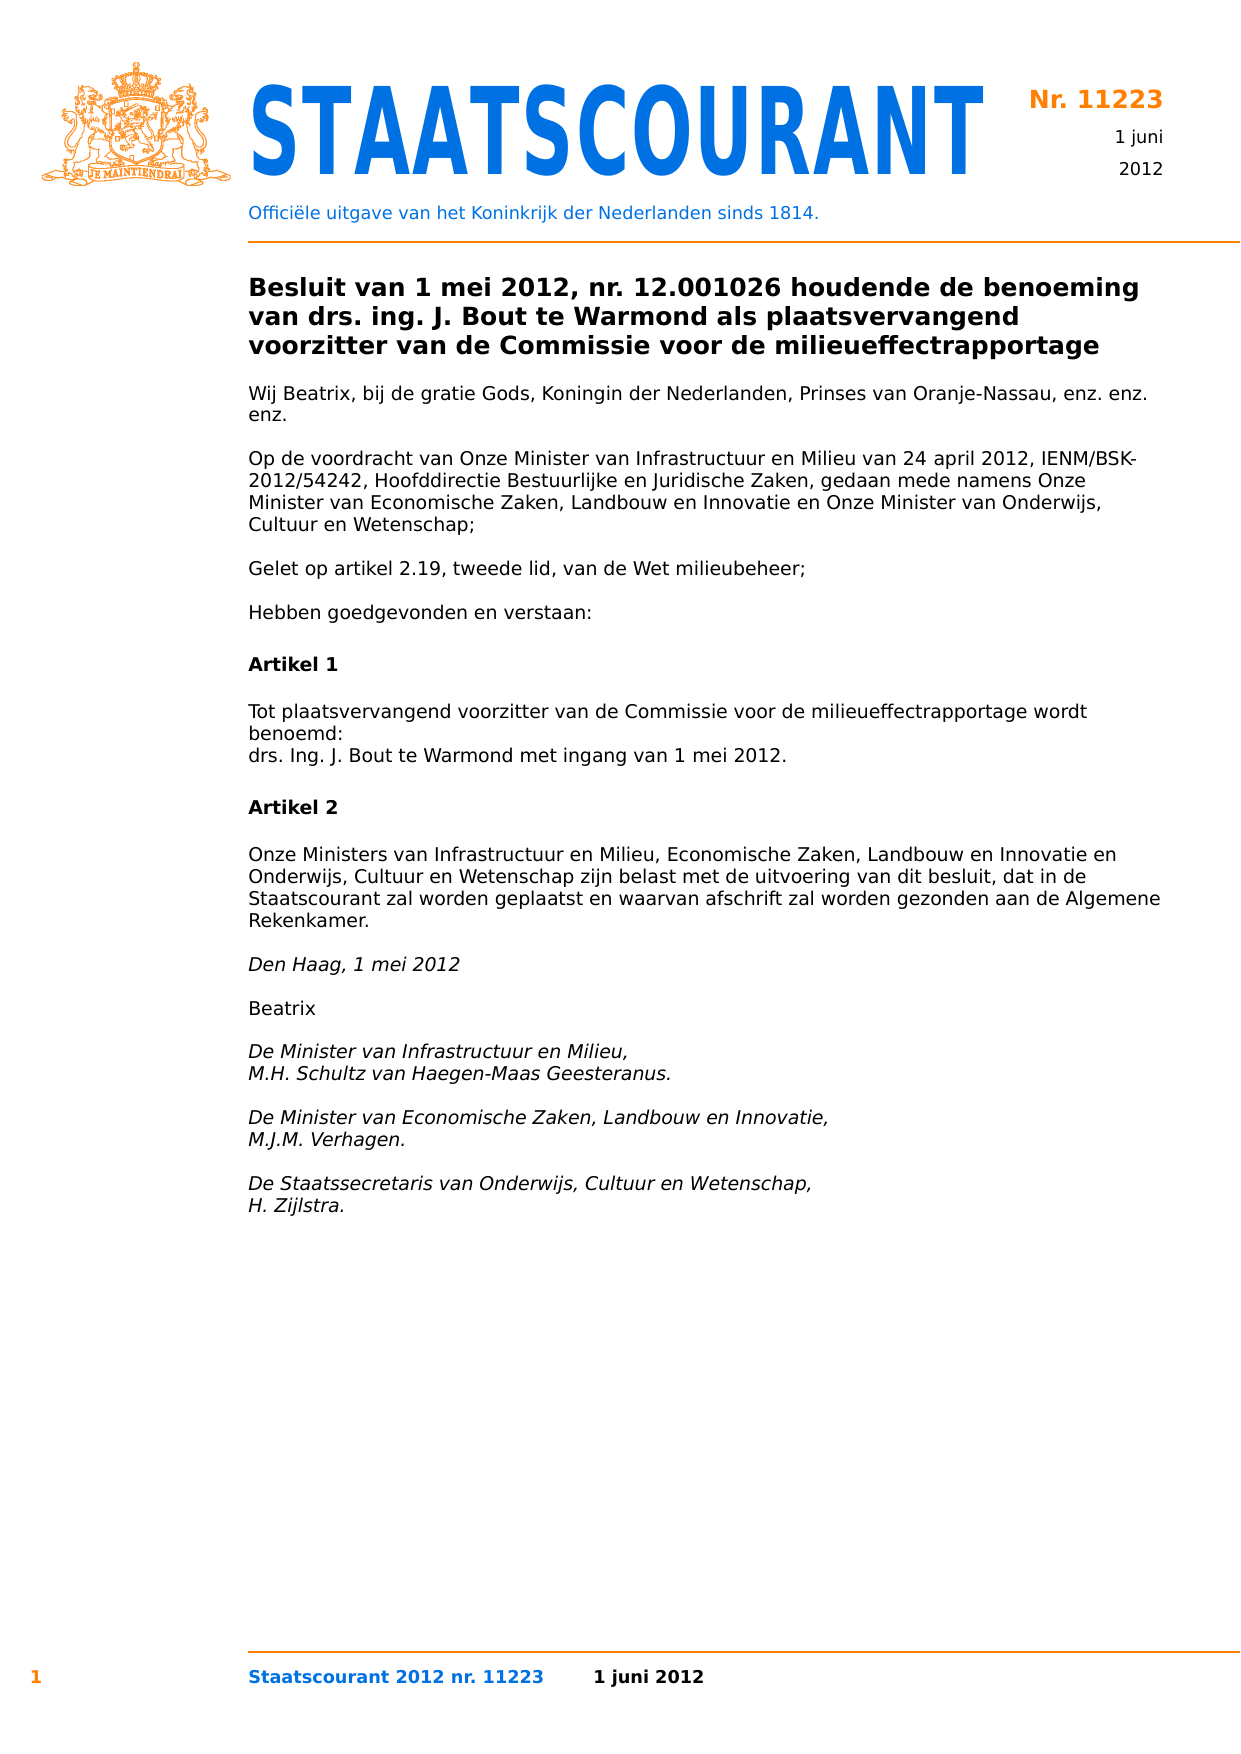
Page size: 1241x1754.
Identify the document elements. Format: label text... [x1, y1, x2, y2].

table_cell 2012 [998, 153, 1240, 203]
subtitle Artikel 1 [248, 654, 1163, 676]
table_header [25, 62, 248, 241]
picture [41, 62, 231, 186]
text Gelet op artikel 2.19, tweede lid, van de Wet milieubeheer; [248, 558, 1163, 580]
text Hebben goedgevonden en verstaan: [248, 602, 1163, 624]
subtitle Artikel 2 [248, 797, 1163, 819]
subtitle Besluit van 1 mei 2012, nr. 12.001026 houdende de benoeming van drs. ing. J. Bout te Warmond als plaatsvervangend voorzitter van de Commissie voor de milieueffectrapportage [248, 273, 1163, 361]
table_header STAATSCOURANT [248, 62, 998, 203]
text drs. Ing. J. Bout te Warmond met ingang van 1 mei 2012. [248, 745, 1163, 767]
text Wij Beatrix, bij de gratie Gods, Koningin der Nederlanden, Prinses van Oranje-Nassau, enz. enz. enz. [248, 382, 1163, 426]
text Tot plaatsvervangend voorzitter van de Commissie voor de milieueffectrapportage wordt benoemd: [248, 701, 1163, 745]
table_cell 1 juni [998, 121, 1240, 153]
text De Minister van Infrastructuur en Milieu, M.H. Schultz van Haegen-Maas Geesteranus. [248, 1041, 1163, 1085]
text Beatrix [248, 997, 1163, 1019]
table_header Nr. 11223 [998, 62, 1240, 121]
text De Staatssecretaris van Onderwijs, Cultuur en Wetenschap, H. Zijlstra. [248, 1173, 1163, 1217]
text Onze Ministers van Infrastructuur en Milieu, Economische Zaken, Landbouw en Innovatie en Onderwijs, Cultuur en Wetenschap zijn belast met de uitvoering van dit besluit, dat in de Staatscourant zal worden geplaatst en waarvan afschrift zal worden gezonden aan de Algemene Rekenkamer. [248, 844, 1163, 932]
text Op de voordracht van Onze Minister van Infrastructuur en Milieu van 24 april 2012, IENM/BSK-2012/54242, Hoofddirectie Bestuurlijke en Juridische Zaken, gedaan mede namens Onze Minister van Economische Zaken, Landbouw en Innovatie en Onze Minister van Onderwijs, Cultuur en Wetenschap; [248, 448, 1163, 536]
text Den Haag, 1 mei 2012 [248, 953, 1163, 976]
text De Minister van Economische Zaken, Landbouw en Innovatie, M.J.M. Verhagen. [248, 1107, 1163, 1151]
table_cell Officiële uitgave van het Koninkrijk der Nederlanden sinds 1814. [248, 203, 1240, 241]
